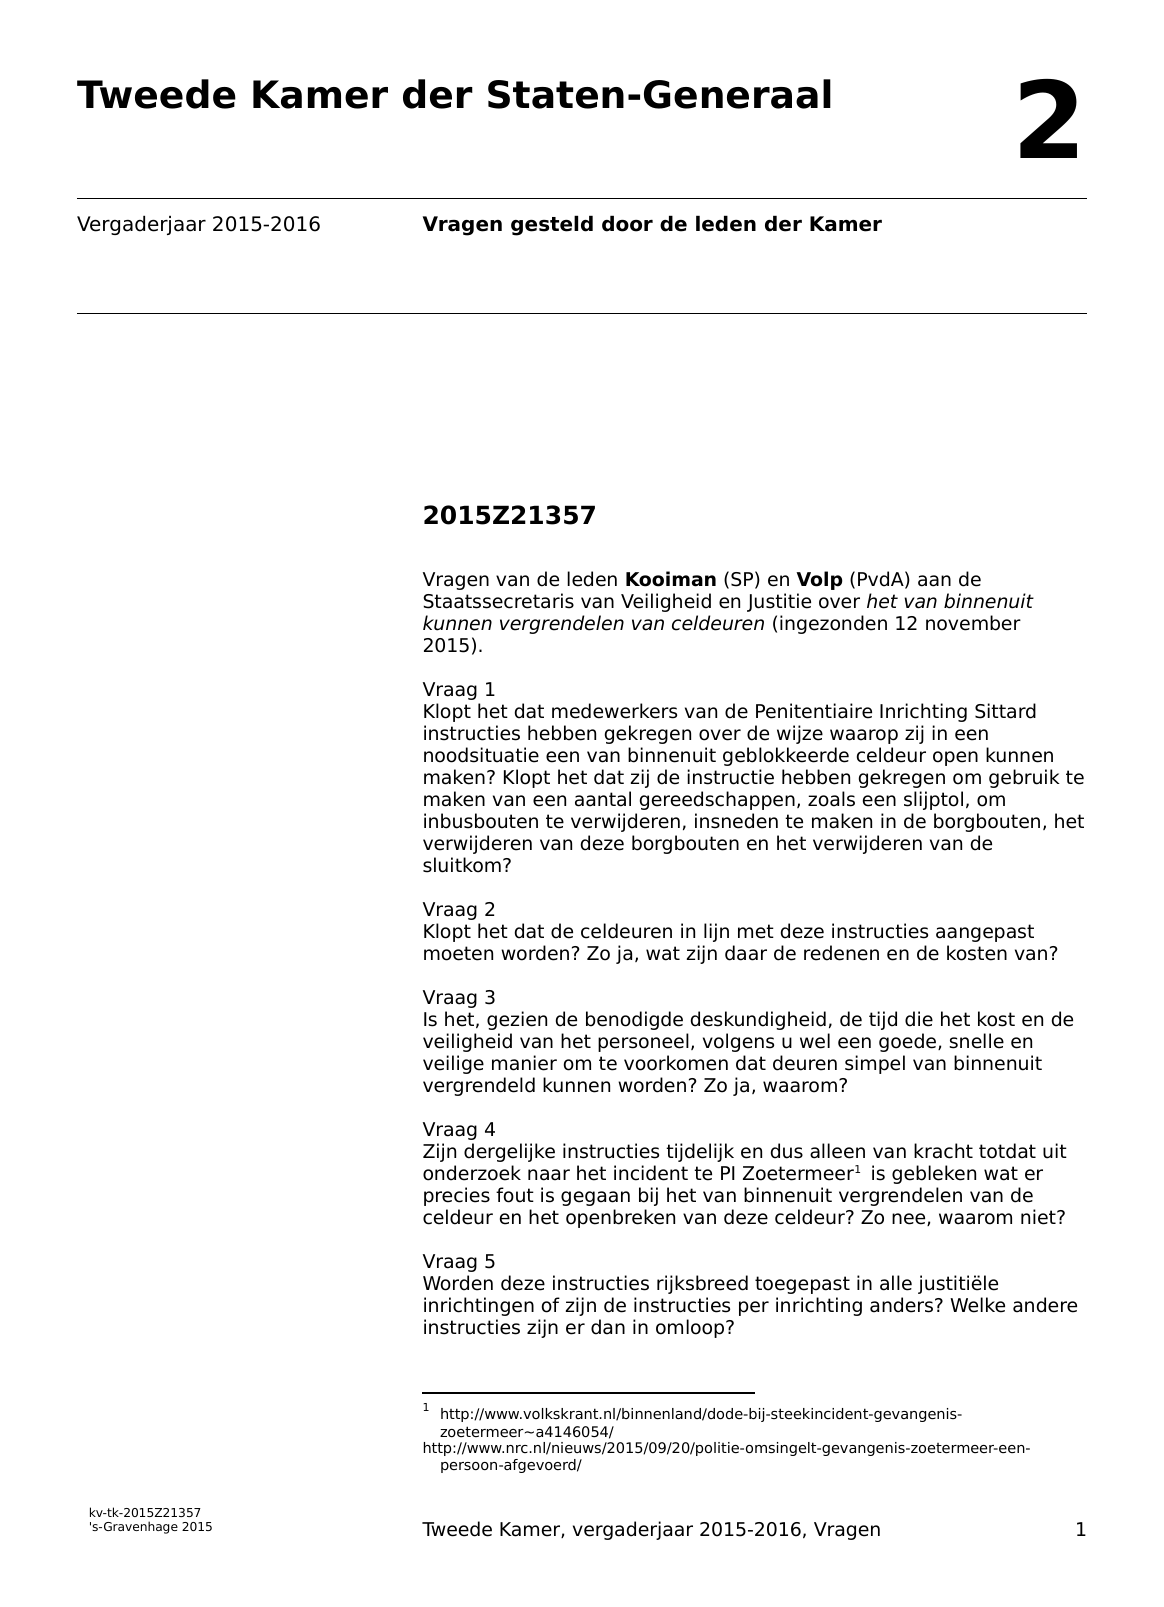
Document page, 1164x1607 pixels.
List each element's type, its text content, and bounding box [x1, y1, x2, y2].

text Vragen van de leden Kooiman (SP) en Volp (PvdA) aan de Staatssecretaris van Veiligheid en Justitie over het van binnenuit kunnen vergrendelen van celdeuren (ingezonden 12 november 2015). [422, 569, 1087, 657]
text Zijn dergelijke instructies tijdelijk en dus alleen van kracht totdat uit onderzoek naar het incident te PI Zoetermeer is gebleken wat er precies fout is gegaan bij het van binnenuit vergrendelen van de celdeur en het openbreken van deze celdeur? Zo nee, waarom niet? [422, 1141, 1087, 1229]
table_cell Vragen gesteld door de leden der Kamer [422, 199, 1087, 313]
table_cell Vergaderjaar 2015-2016 [77, 199, 422, 313]
text Vraag 5 [422, 1251, 1087, 1273]
text kv-tk-2015Z21357 [88, 1506, 323, 1520]
text 's-Gravenhage 2015 [88, 1520, 323, 1534]
text http://www.volkskrant.nl/binnenland/dode-bij-steekincident-gevangenis-zoetermeer~a4146054/ [422, 1402, 1087, 1441]
text Vraag 3 [422, 987, 1087, 1009]
text Worden deze instructies rijksbreed toegepast in alle justitiële inrichtingen of zijn de instructies per inrichting anders? Welke andere instructies zijn er dan in omloop? [422, 1273, 1087, 1339]
text Vraag 1 [422, 679, 1087, 701]
table_header 2 [886, 59, 1087, 198]
text Is het, gezien de benodigde deskundigheid, de tijd die het kost en de veiligheid van het personeel, volgens u wel een goede, snelle en veilige manier om te voorkomen dat deuren simpel van binnenuit vergrendeld kunnen worden? Zo ja, waarom? [422, 1009, 1087, 1097]
text Vraag 2 [422, 899, 1087, 921]
text Vraag 4 [422, 1119, 1087, 1141]
text 2015Z21357 [422, 501, 1087, 531]
text Klopt het dat medewerkers van de Penitentiaire Inrichting Sittard instructies hebben gekregen over de wijze waarop zij in een noodsituatie een van binnenuit geblokkeerde celdeur open kunnen maken? Klopt het dat zij de instructie hebben gekregen om gebruik te maken van een aantal gereedschappen, zoals een slijptol, om inbusbouten te verwijderen, insneden te maken in de borgbouten, het verwijderen van deze borgbouten en het verwijderen van de sluitkom? [422, 701, 1087, 877]
table_header Tweede Kamer der Staten-Generaal [77, 59, 886, 198]
text Klopt het dat de celdeuren in lijn met deze instructies aangepast moeten worden? Zo ja, wat zijn daar de redenen en de kosten van? [422, 921, 1087, 965]
text http://www.nrc.nl/nieuws/2015/09/20/politie-omsingelt-gevangenis-zoetermeer-een-persoon-afgevoerd/ [422, 1441, 1087, 1474]
